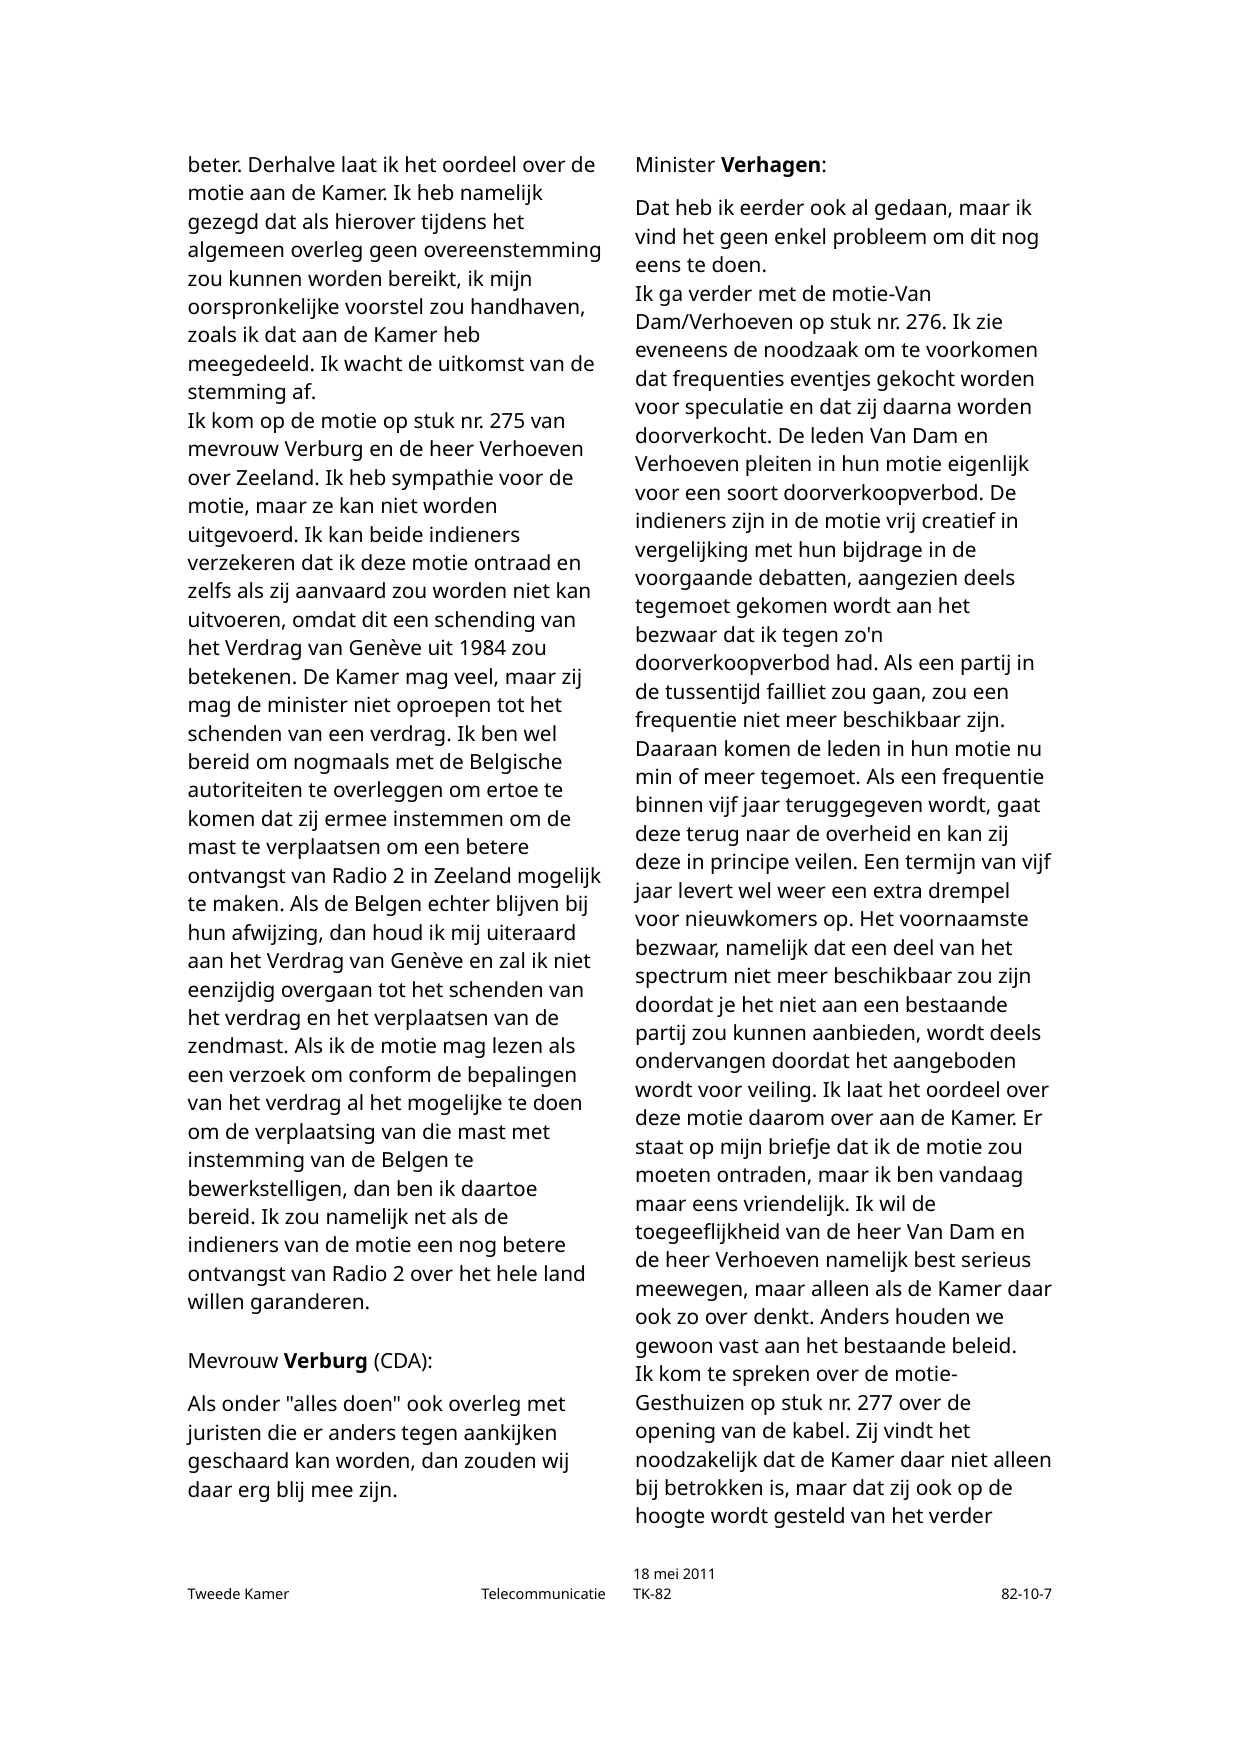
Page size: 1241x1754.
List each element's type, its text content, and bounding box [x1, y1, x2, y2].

text Als onder "alles doen" ook overleg met juristen die er anders tegen aankijken geschaard kan worden, dan zouden wij daar erg blij mee zijn. [187, 1389, 605, 1503]
text Ik kom te spreken over de motie-Gesthuizen op stuk nr. 277 over de opening van de kabel. Zij vindt het noodzakelijk dat de Kamer daar niet alleen bij betrokken is, maar dat zij ook op de hoogte wordt gesteld van het verder [635, 1359, 1053, 1530]
text Mevrouw Verburg (CDA): [187, 1346, 605, 1374]
text Ik ga verder met de motie-Van Dam/Verhoeven op stuk nr. 276. Ik zie eveneens de noodzaak om te voorkomen dat frequenties eventjes gekocht worden voor speculatie en dat zij daarna worden doorverkocht. De leden Van Dam en Verhoeven pleiten in hun motie eigenlijk voor een soort doorverkoopverbod. De indieners zijn in de motie vrij creatief in vergelijking met hun bijdrage in de voorgaande debatten, aangezien deels tegemoet gekomen wordt aan het bezwaar dat ik tegen zo'n doorverkoopverbod had. Als een partij in de tussentijd failliet zou gaan, zou een frequentie niet meer beschikbaar zijn. Daaraan komen de leden in hun motie nu min of meer tegemoet. Als een frequentie binnen vijf jaar teruggegeven wordt, gaat deze terug naar de overheid en kan zij deze in principe veilen. Een termijn van vijf jaar levert wel weer een extra drempel voor nieuwkomers op. Het voornaamste bezwaar, namelijk dat een deel van het spectrum niet meer beschikbaar zou zijn doordat je het niet aan een bestaande partij zou kunnen aanbieden, wordt deels ondervangen doordat het aangeboden wordt voor veiling. Ik laat het oordeel over deze motie daarom over aan de Kamer. Er staat op mijn briefje dat ik de motie zou moeten ontraden, maar ik ben vandaag maar eens vriendelijk. Ik wil de toegeeflijkheid van de heer Van Dam en de heer Verhoeven namelijk best serieus meewegen, maar alleen als de Kamer daar ook zo over denkt. Anders houden we gewoon vast aan het bestaande beleid. [635, 279, 1053, 1359]
text Ik kom op de motie op stuk nr. 275 van mevrouw Verburg en de heer Verhoeven over Zeeland. Ik heb sympathie voor de motie, maar ze kan niet worden uitgevoerd. Ik kan beide indieners verzekeren dat ik deze motie ontraad en zelfs als zij aanvaard zou worden niet kan uitvoeren, omdat dit een schending van het Verdrag van Genève uit 1984 zou betekenen. De Kamer mag veel, maar zij mag de minister niet oproepen tot het schenden van een verdrag. Ik ben wel bereid om nogmaals met de Belgische autoriteiten te overleggen om ertoe te komen dat zij ermee instemmen om de mast te verplaatsen om een betere ontvangst van Radio 2 in Zeeland mogelijk te maken. Als de Belgen echter blijven bij hun afwijzing, dan houd ik mij uiteraard aan het Verdrag van Genève en zal ik niet eenzijdig overgaan tot het schenden van het verdrag en het verplaatsen van de zendmast. Als ik de motie mag lezen als een verzoek om conform de bepalingen van het verdrag al het mogelijke te doen om de verplaatsing van die mast met instemming van de Belgen te bewerkstelligen, dan ben ik daartoe bereid. Ik zou namelijk net als de indieners van de motie een nog betere ontvangst van Radio 2 over het hele land willen garanderen. [187, 406, 605, 1316]
text Dat heb ik eerder ook al gedaan, maar ik vind het geen enkel probleem om dit nog eens te doen. [635, 193, 1053, 279]
text Minister Verhagen: [635, 150, 1053, 178]
text beter. Derhalve laat ik het oordeel over de motie aan de Kamer. Ik heb namelijk gezegd dat als hierover tijdens het algemeen overleg geen overeenstemming zou kunnen worden bereikt, ik mijn oorspronkelijke voorstel zou handhaven, zoals ik dat aan de Kamer heb meegedeeld. Ik wacht de uitkomst van de stemming af. [187, 150, 605, 406]
